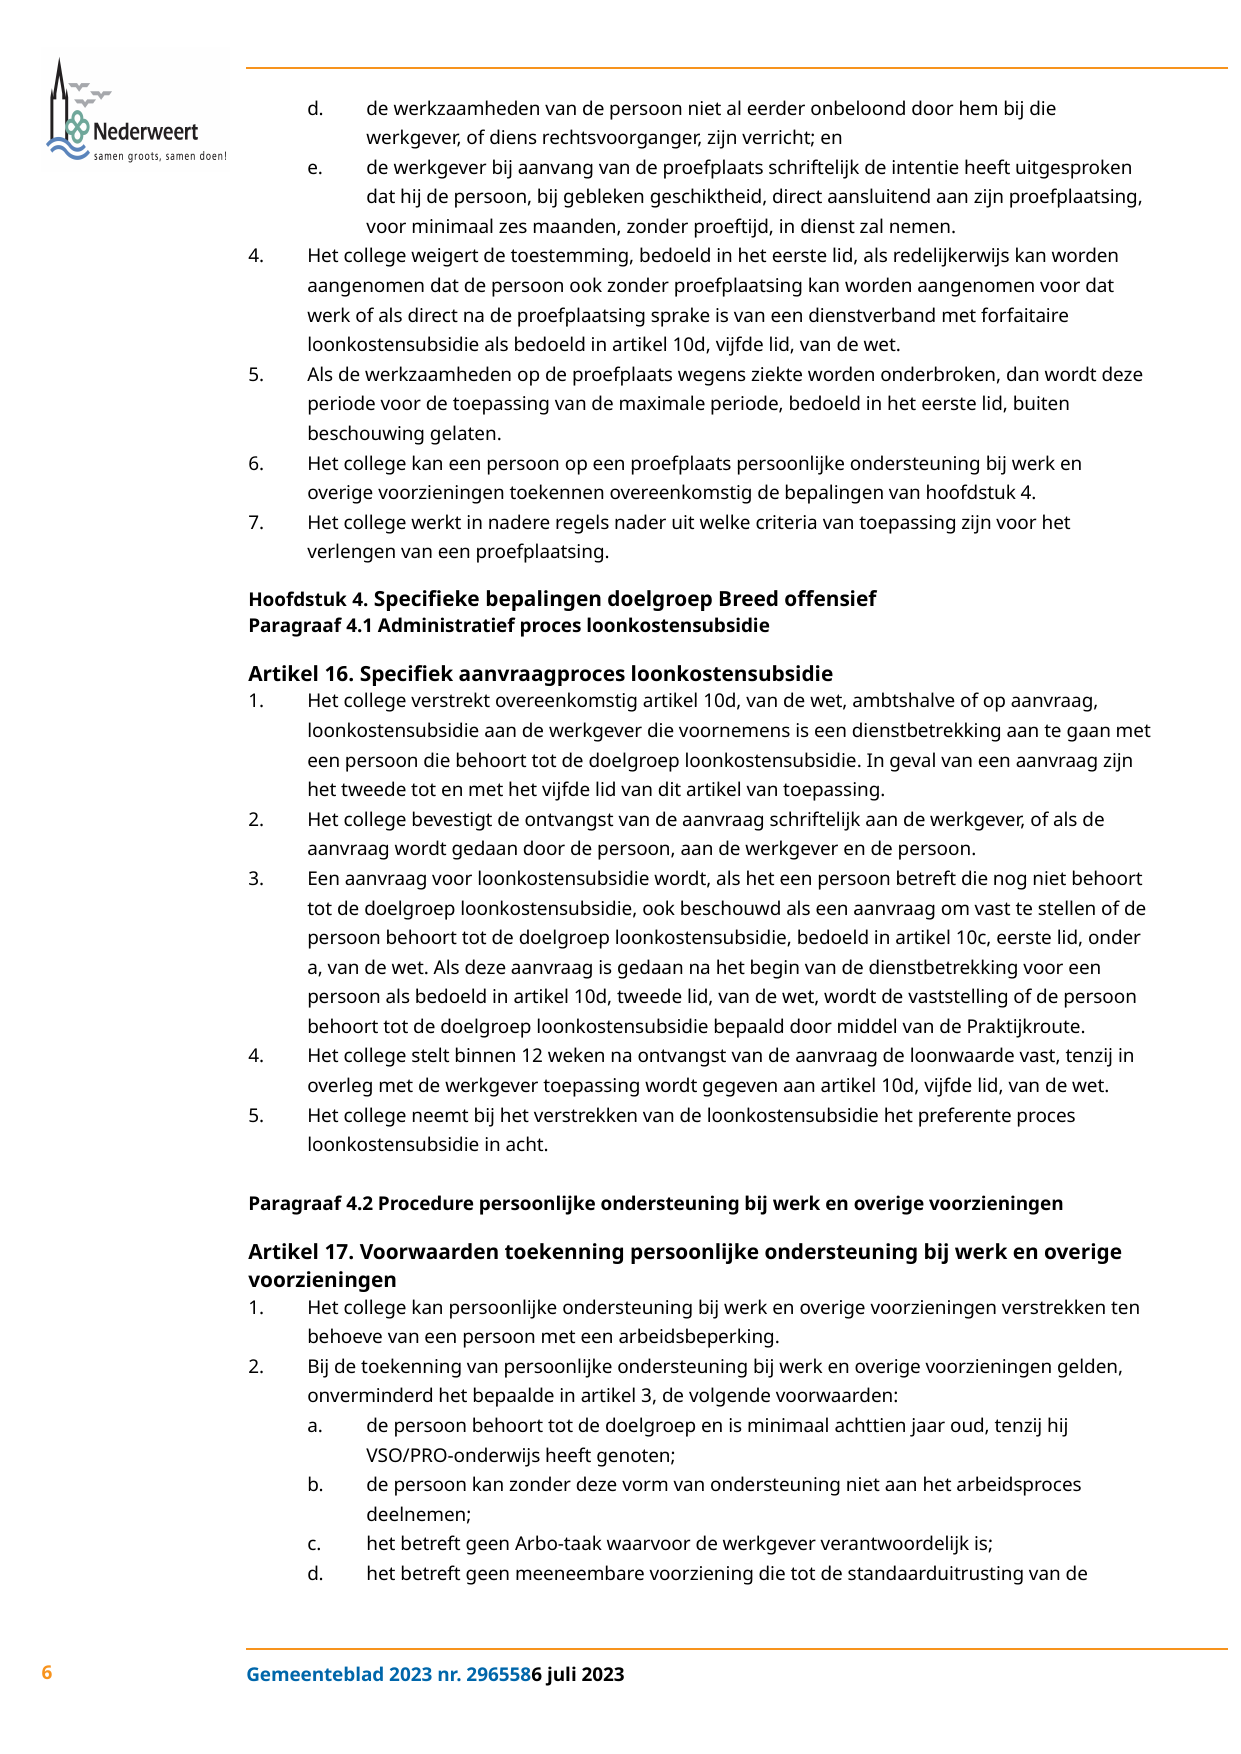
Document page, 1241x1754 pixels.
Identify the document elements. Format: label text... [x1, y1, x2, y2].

list Het college kan een persoon op een proefplaats persoonlijke ondersteuning bij werk en overige voorzieningen toekennen overeenkomstig de bepalingen van hoofdstuk 4. [248, 450, 1152, 505]
list de persoon kan zonder deze vorm van ondersteuning niet aan het arbeidsproces deelnemen; [307, 1471, 1152, 1527]
list Bij de toekenning van persoonlijke ondersteuning bij werk en overige voorzieningen gelden, onverminderd het bepaalde in artikel 3, de volgende voorwaarden: [248, 1353, 1152, 1408]
list Het college verstrekt overeenkomstig artikel 10d, van de wet, ambtshalve of op aanvraag, loonkostensubsidie aan de werkgever die voornemens is een dienstbetrekking aan te gaan met een persoon die behoort tot de doelgroep loonkostensubsidie. In geval van een aanvraag zijn het tweede tot en met het vijfde lid van dit artikel van toepassing. [248, 688, 1152, 802]
list Het college weigert de toestemming, bedoeld in het eerste lid, als redelijkerwijs kan worden aangenomen dat de persoon ook zonder proefplaatsing kan worden aangenomen voor dat werk of als direct na de proefplaatsing sprake is van een dienstverband met forfaitaire loonkostensubsidie als bedoeld in artikel 10d, vijfde lid, van de wet. [248, 243, 1152, 357]
list het betreft geen Arbo-taak waarvoor de werkgever verantwoordelijk is; [307, 1531, 1152, 1556]
text Artikel 17. Voorwaarden toekenning persoonlijke ondersteuning bij werk en overige voorzieningen [248, 1237, 1152, 1294]
list Een aanvraag voor loonkostensubsidie wordt, als het een persoon betreft die nog niet behoort tot de doelgroep loonkostensubsidie, ook beschouwd als een aanvraag om vast te stellen of de persoon behoort tot de doelgroep loonkostensubsidie, bedoeld in artikel 10c, eerste lid, onder a, van de wet. Als deze aanvraag is gedaan na het begin van de dienstbetrekking voor een persoon als bedoeld in artikel 10d, tweede lid, van de wet, wordt de vaststelling of de persoon behoort tot de doelgroep loonkostensubsidie bepaald door middel van de Praktijkroute. [248, 865, 1152, 1039]
list Het college kan persoonlijke ondersteuning bij werk en overige voorzieningen verstrekken ten behoeve van een persoon met een arbeidsbeperking. [248, 1294, 1152, 1349]
list Het college werkt in nadere regels nader uit welke criteria van toepassing zijn voor het verlengen van een proefplaatsing. [248, 509, 1152, 564]
list Het college neemt bij het verstrekken van de loonkostensubsidie het preferente proces loonkostensubsidie in acht. [248, 1102, 1152, 1157]
list Als de werkzaamheden op de proefplaats wegens ziekte worden onderbroken, dan wordt deze periode voor de toepassing van de maximale periode, bedoeld in het eerste lid, buiten beschouwing gelaten. [248, 361, 1152, 446]
text Artikel 16. Specifiek aanvraagproces loonkostensubsidie [248, 659, 1152, 688]
list de werkgever bij aanvang van de proefplaats schriftelijk de intentie heeft uitgesproken dat hij de persoon, bij gebleken geschiktheid, direct aansluitend aan zijn proefplaatsing, voor minimaal zes maanden, zonder proeftijd, in dienst zal nemen. [307, 154, 1152, 239]
list het betreft geen meeneembare voorziening die tot de standaarduitrusting van de [307, 1560, 1152, 1586]
list de persoon behoort tot de doelgroep en is minimaal achttien jaar oud, tenzij hij VSO/PRO-onderwijs heeft genoten; [307, 1412, 1152, 1468]
text Paragraaf 4.2 Procedure persoonlijke ondersteuning bij werk en overige voorzieningen [248, 1191, 1152, 1216]
text Paragraaf 4.1 Administratief proces loonkostensubsidie [248, 613, 1152, 638]
list de werkzaamheden van de persoon niet al eerder onbeloond door hem bij die werkgever, of diens rechtsvoorganger, zijn verricht; en [307, 95, 1152, 150]
list Het college bevestigt de ontvangst van de aanvraag schriftelijk aan de werkgever, of als de aanvraag wordt gedaan door de persoon, aan de werkgever en de persoon. [248, 806, 1152, 861]
list Het college stelt binnen 12 weken na ontvangst van de aanvraag de loonwaarde vast, tenzij in overleg met de werkgever toepassing wordt gegeven aan artikel 10d, vijfde lid, van de wet. [248, 1043, 1152, 1098]
text Hoofdstuk 4. Specifieke bepalingen doelgroep Breed offensief [248, 584, 1152, 613]
picture [41, 47, 231, 172]
